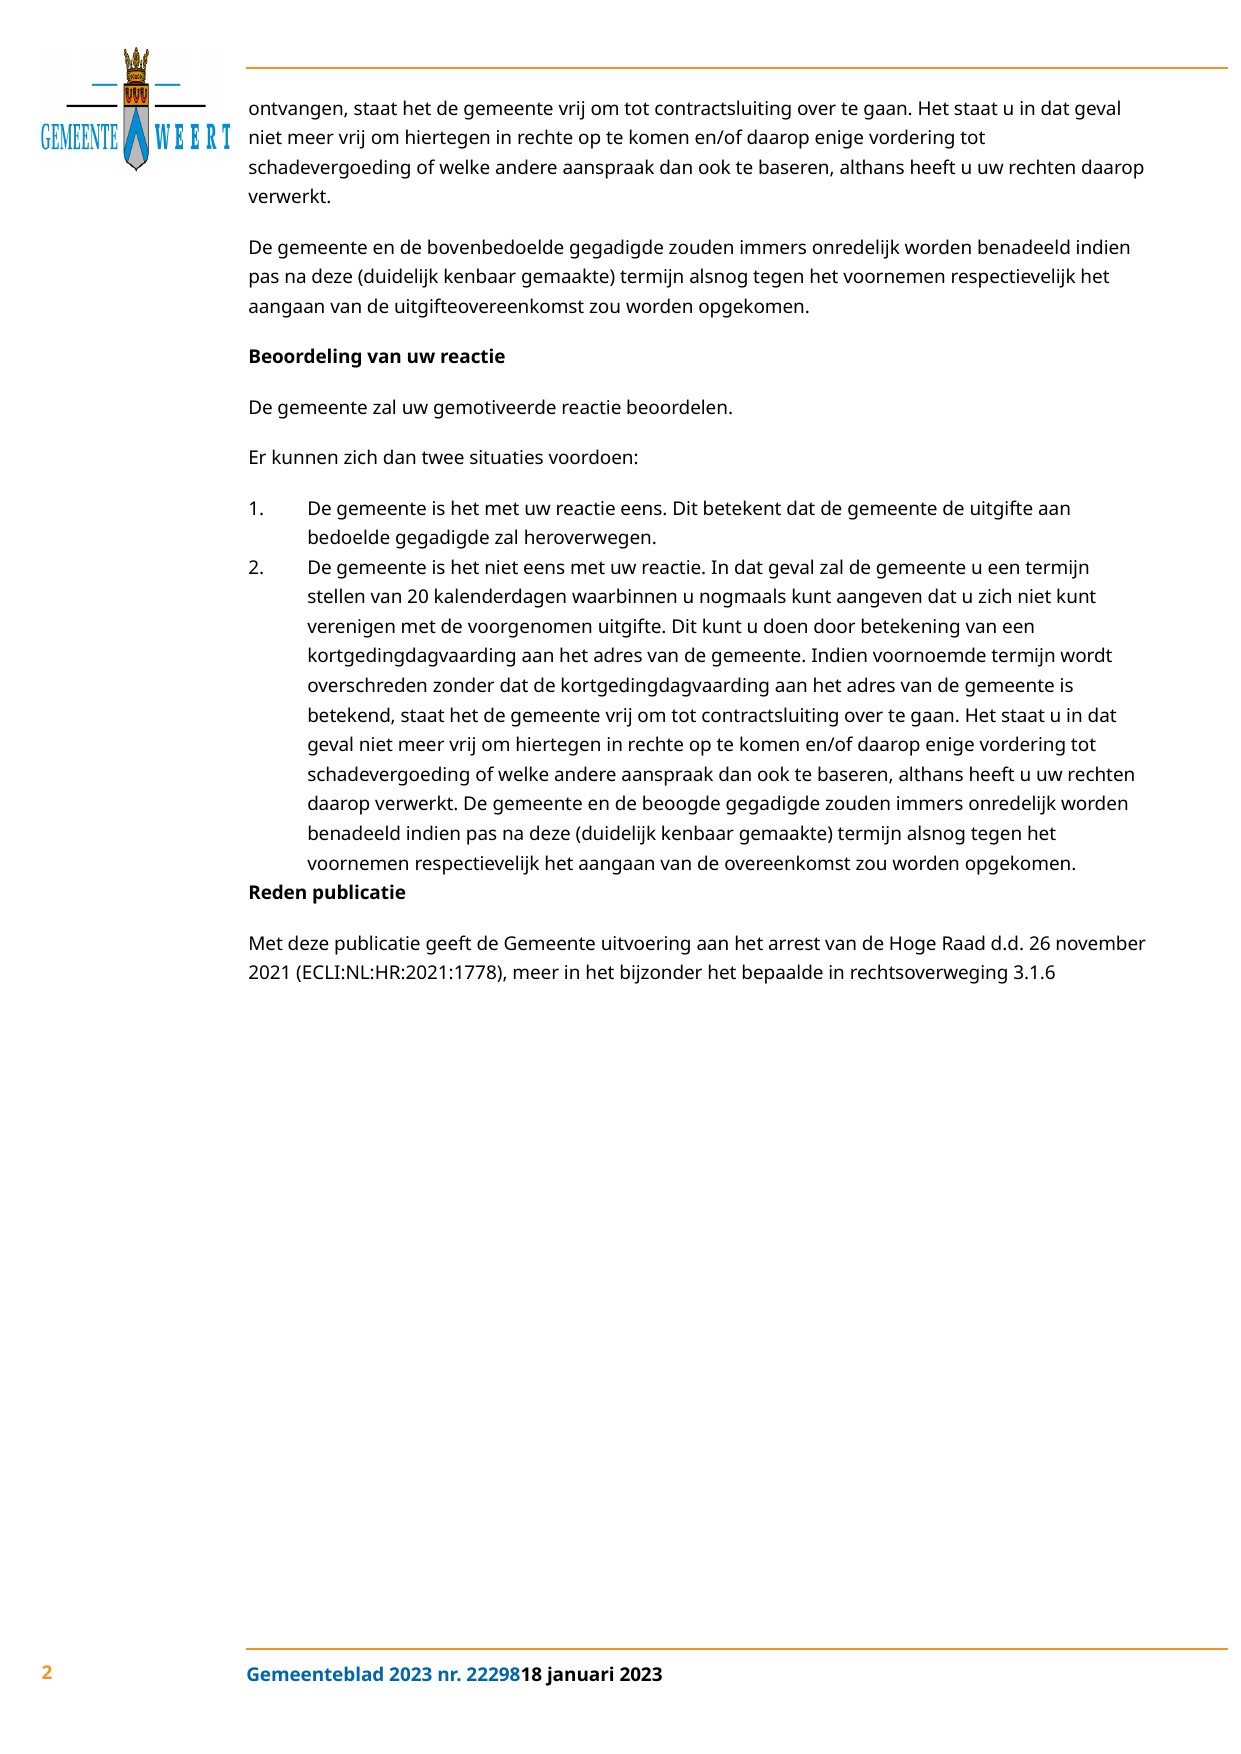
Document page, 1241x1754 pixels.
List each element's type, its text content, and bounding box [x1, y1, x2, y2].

text Er kunnen zich dan twee situaties voordoen: [248, 444, 1152, 470]
picture [41, 47, 231, 172]
text Met deze publicatie geeft de Gemeente uitvoering aan het arrest van de Hoge Raad d.d. 26 november 2021 (ECLI:NL:HR:2021:1778), meer in het bijzonder het bepaalde in rechtsoverweging 3.1.6 [248, 930, 1152, 985]
list De gemeente is het met uw reactie eens. Dit betekent dat de gemeente de uitgifte aan bedoelde gegadigde zal heroverwegen. [248, 495, 1152, 550]
text Beoordeling van uw reactie [248, 343, 1152, 369]
text De gemeente zal uw gemotiveerde reactie beoordelen. [248, 394, 1152, 420]
text Reden publicatie [248, 879, 1152, 905]
text ontvangen, staat het de gemeente vrij om tot contractsluiting over te gaan. Het staat u in dat geval niet meer vrij om hiertegen in rechte op te komen en/of daarop enige vordering tot schadevergoeding of welke andere aanspraak dan ook te baseren, althans heeft u uw rechten daarop verwerkt. [248, 95, 1152, 209]
text De gemeente en de bovenbedoelde gegadigde zouden immers onredelijk worden benadeeld indien pas na deze (duidelijk kenbaar gemaakte) termijn alsnog tegen het voornemen respectievelijk het aangaan van de uitgifteovereenkomst zou worden opgekomen. [248, 234, 1152, 319]
list De gemeente is het niet eens met uw reactie. In dat geval zal de gemeente u een termijn stellen van 20 kalenderdagen waarbinnen u nogmaals kunt aangeven dat u zich niet kunt verenigen met de voorgenomen uitgifte. Dit kunt u doen door betekening van een kortgedingdagvaarding aan het adres van de gemeente. Indien voornoemde termijn wordt overschreden zonder dat de kortgedingdagvaarding aan het adres van de gemeente is betekend, staat het de gemeente vrij om tot contractsluiting over te gaan. Het staat u in dat geval niet meer vrij om hiertegen in rechte op te komen en/of daarop enige vordering tot schadevergoeding of welke andere aanspraak dan ook te baseren, althans heeft u uw rechten daarop verwerkt. De gemeente en de beoogde gegadigde zouden immers onredelijk worden benadeeld indien pas na deze (duidelijk kenbaar gemaakte) termijn alsnog tegen het voornemen respectievelijk het aangaan van de overeenkomst zou worden opgekomen. [248, 554, 1152, 876]
